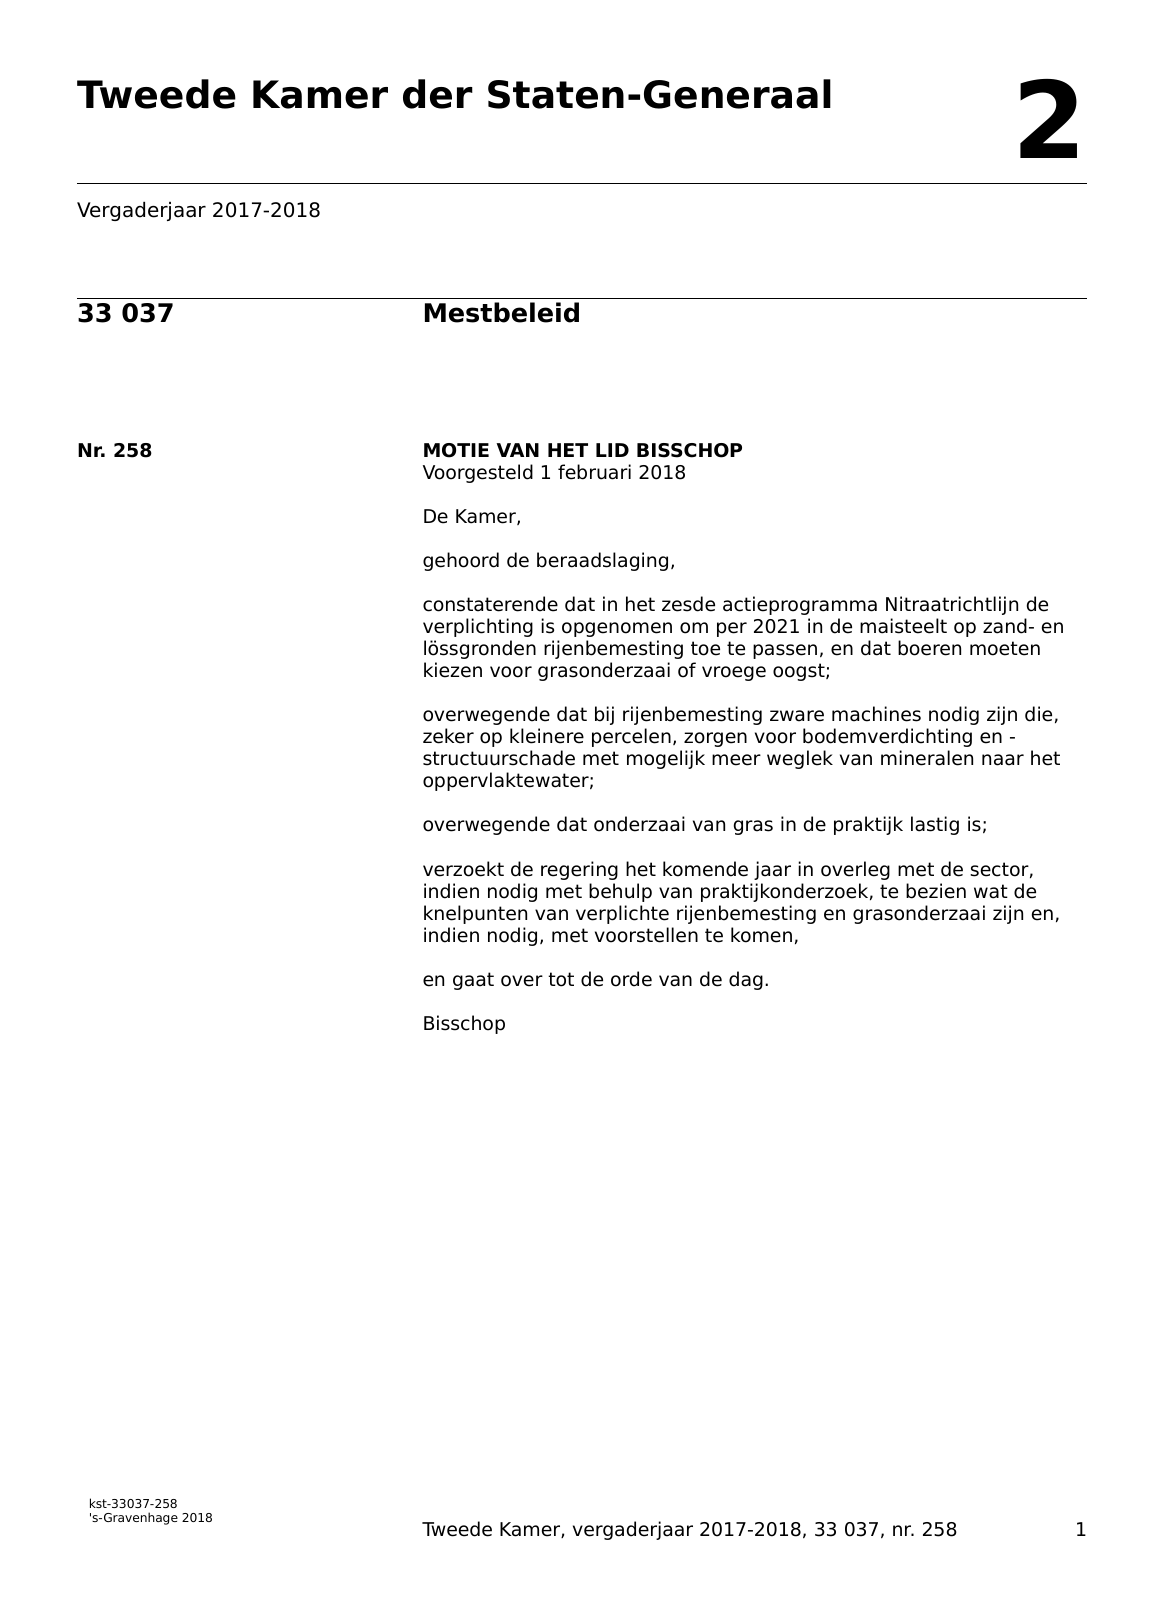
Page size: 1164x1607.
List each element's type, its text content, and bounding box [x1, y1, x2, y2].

subtitle Nr. 258 MOTIE VAN HET LID BISSCHOP [77, 440, 1087, 462]
text en gaat over tot de orde van de dag. [422, 969, 1087, 991]
text Voorgesteld 1 februari 2018 [422, 462, 1087, 484]
table_header 2 [886, 59, 1087, 183]
text gehoord de beraadslaging, [422, 550, 1087, 572]
text 's-Gravenhage 2018 [88, 1511, 323, 1525]
table_header Tweede Kamer der Staten-Generaal [77, 59, 886, 183]
text overwegende dat bij rijenbemesting zware machines nodig zijn die, zeker op kleinere percelen, zorgen voor bodemverdichting en -structuurschade met mogelijk meer weglek van mineralen naar het oppervlaktewater; [422, 704, 1087, 792]
text De Kamer, [422, 506, 1087, 528]
table_cell Vergaderjaar 2017-2018 [77, 184, 1087, 298]
text verzoekt de regering het komende jaar in overleg met de sector, indien nodig met behulp van praktijkonderzoek, te bezien wat de knelpunten van verplichte rijenbemesting en grasonderzaai zijn en, indien nodig, met voorstellen te komen, [422, 858, 1087, 946]
text constaterende dat in het zesde actieprogramma Nitraatrichtlijn de verplichting is opgenomen om per 2021 in de maisteelt op zand- en lössgronden rijenbemesting toe te passen, en dat boeren moeten kiezen voor grasonderzaai of vroege oogst; [422, 594, 1087, 682]
subtitle 33 037 Mestbeleid [77, 299, 1087, 329]
text Bisschop [422, 1013, 1087, 1035]
text overwegende dat onderzaai van gras in de praktijk lastig is; [422, 814, 1087, 836]
text kst-33037-258 [88, 1497, 323, 1511]
